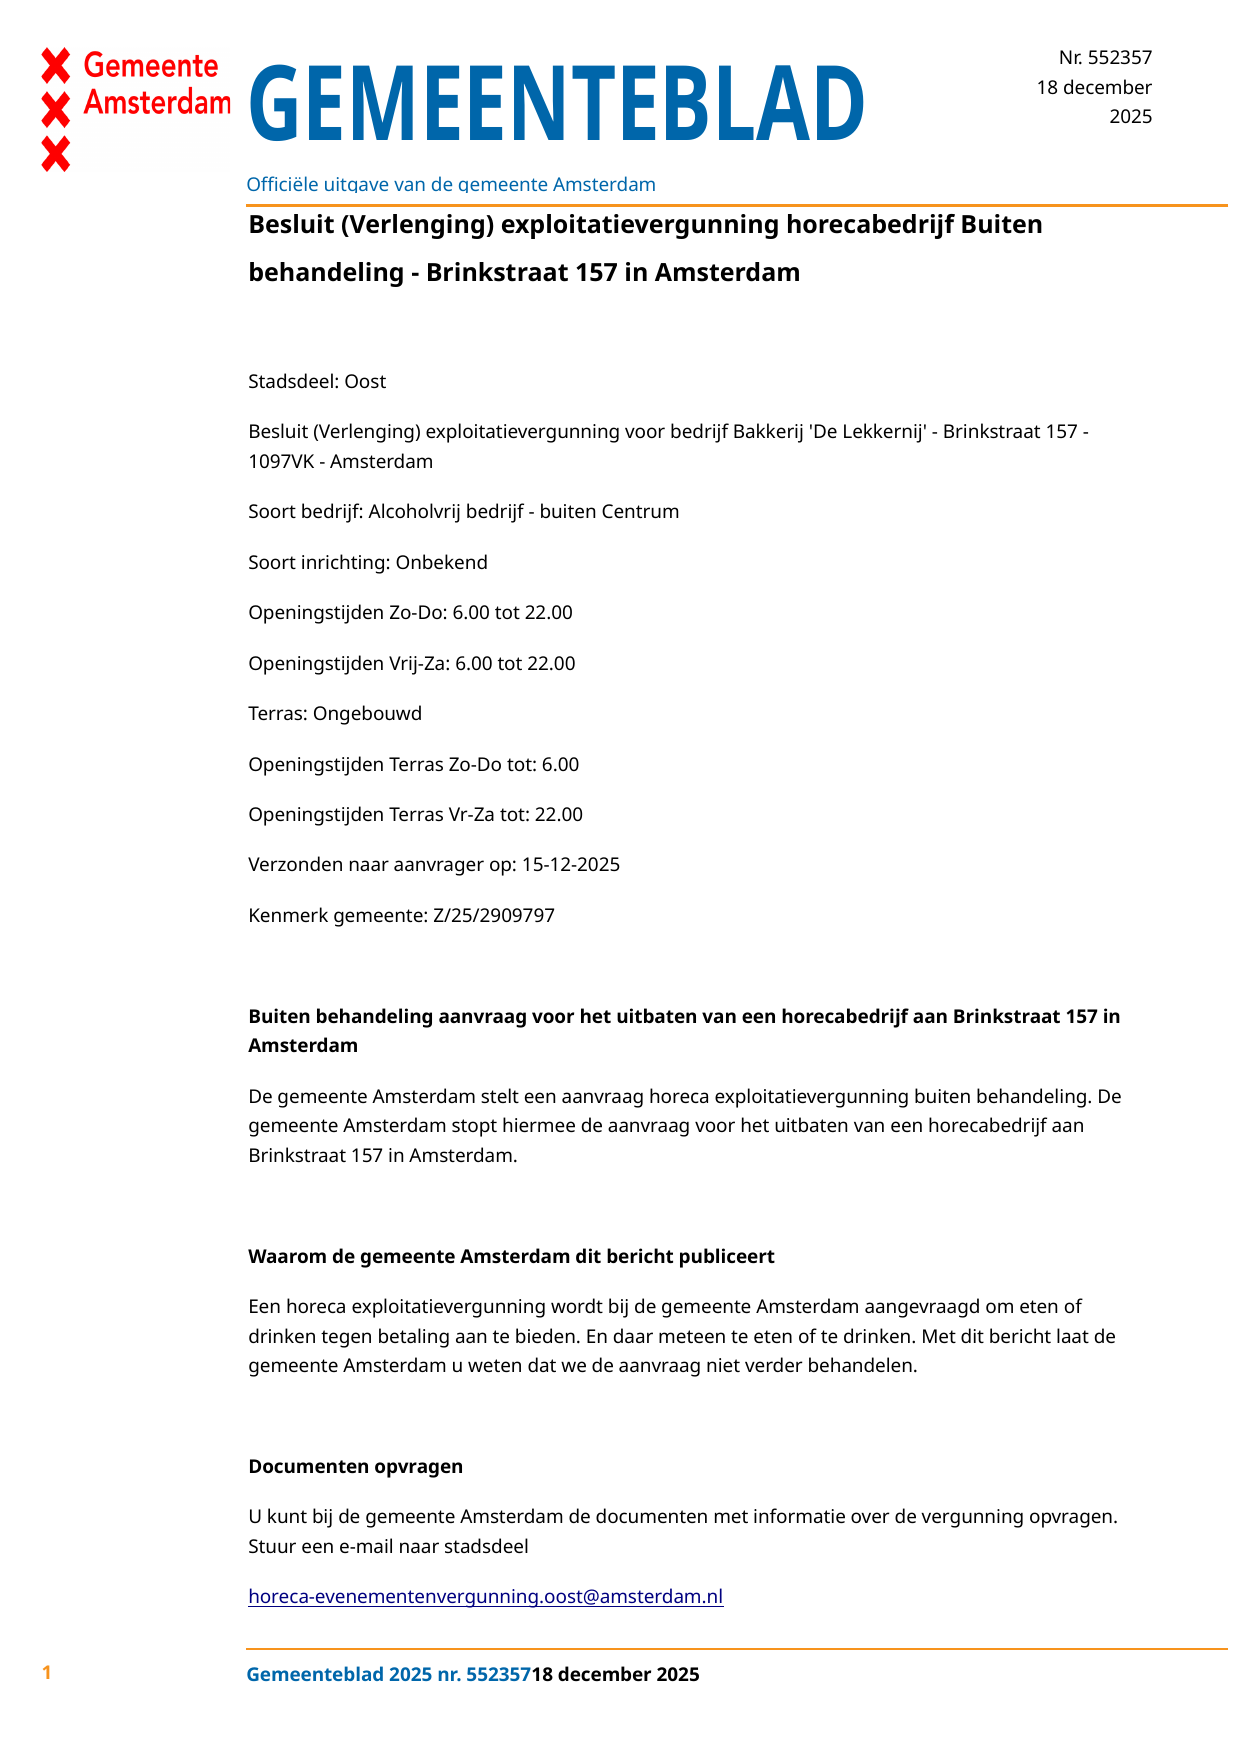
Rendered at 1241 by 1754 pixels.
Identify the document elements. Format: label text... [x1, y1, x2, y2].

text Besluit (Verlenging) exploitatievergunning voor bedrijf Bakkerij 'De Lekkernij' - Brinkstraat 157 - 1097VK - Amsterdam [248, 419, 1152, 474]
text Een horeca exploitatievergunning wordt bij de gemeente Amsterdam aangevraagd om eten of drinken tegen betaling aan te bieden. En daar meteen te eten of te drinken. Met dit bericht laat de gemeente Amsterdam u weten dat we de aanvraag niet verder behandelen. [248, 1293, 1152, 1378]
text Openingstijden Terras Zo-Do tot: 6.00 [248, 751, 1152, 777]
text Openingstijden Terras Vr-Za tot: 22.00 [248, 801, 1152, 827]
text Documenten opvragen [248, 1453, 1152, 1479]
text Besluit (Verlenging) exploitatievergunning horecabedrijf Buiten behandeling - Brinkstraat 157 in Amsterdam [248, 207, 1152, 288]
text horeca-evenementenvergunning.oost@amsterdam.nl [248, 1584, 1152, 1609]
text Openingstijden Vrij-Za: 6.00 tot 22.00 [248, 650, 1152, 676]
text Buiten behandeling aanvraag voor het uitbaten van een horecabedrijf aan Brinkstraat 157 in Amsterdam [248, 1003, 1152, 1058]
text Openingstijden Zo-Do: 6.00 tot 22.00 [248, 599, 1152, 625]
text Kenmerk gemeente: Z/25/2909797 [248, 902, 1152, 928]
text U kunt bij de gemeente Amsterdam de documenten met informatie over de vergunning opvragen. Stuur een e-mail naar stadsdeel [248, 1504, 1152, 1559]
text Soort bedrijf: Alcoholvrij bedrijf - buiten Centrum [248, 499, 1152, 524]
text Soort inrichting: Onbekend [248, 549, 1152, 575]
text Terras: Ongebouwd [248, 700, 1152, 726]
text De gemeente Amsterdam stelt een aanvraag horeca exploitatievergunning buiten behandeling. De gemeente Amsterdam stopt hiermee de aanvraag voor het uitbaten van een horecabedrijf aan Brinkstraat 157 in Amsterdam. [248, 1083, 1152, 1168]
text Stadsdeel: Oost [248, 368, 1152, 394]
text Waarom de gemeente Amsterdam dit bericht publiceert [248, 1243, 1152, 1269]
text Verzonden naar aanvrager op: 15-12-2025 [248, 852, 1152, 877]
picture [41, 47, 231, 172]
